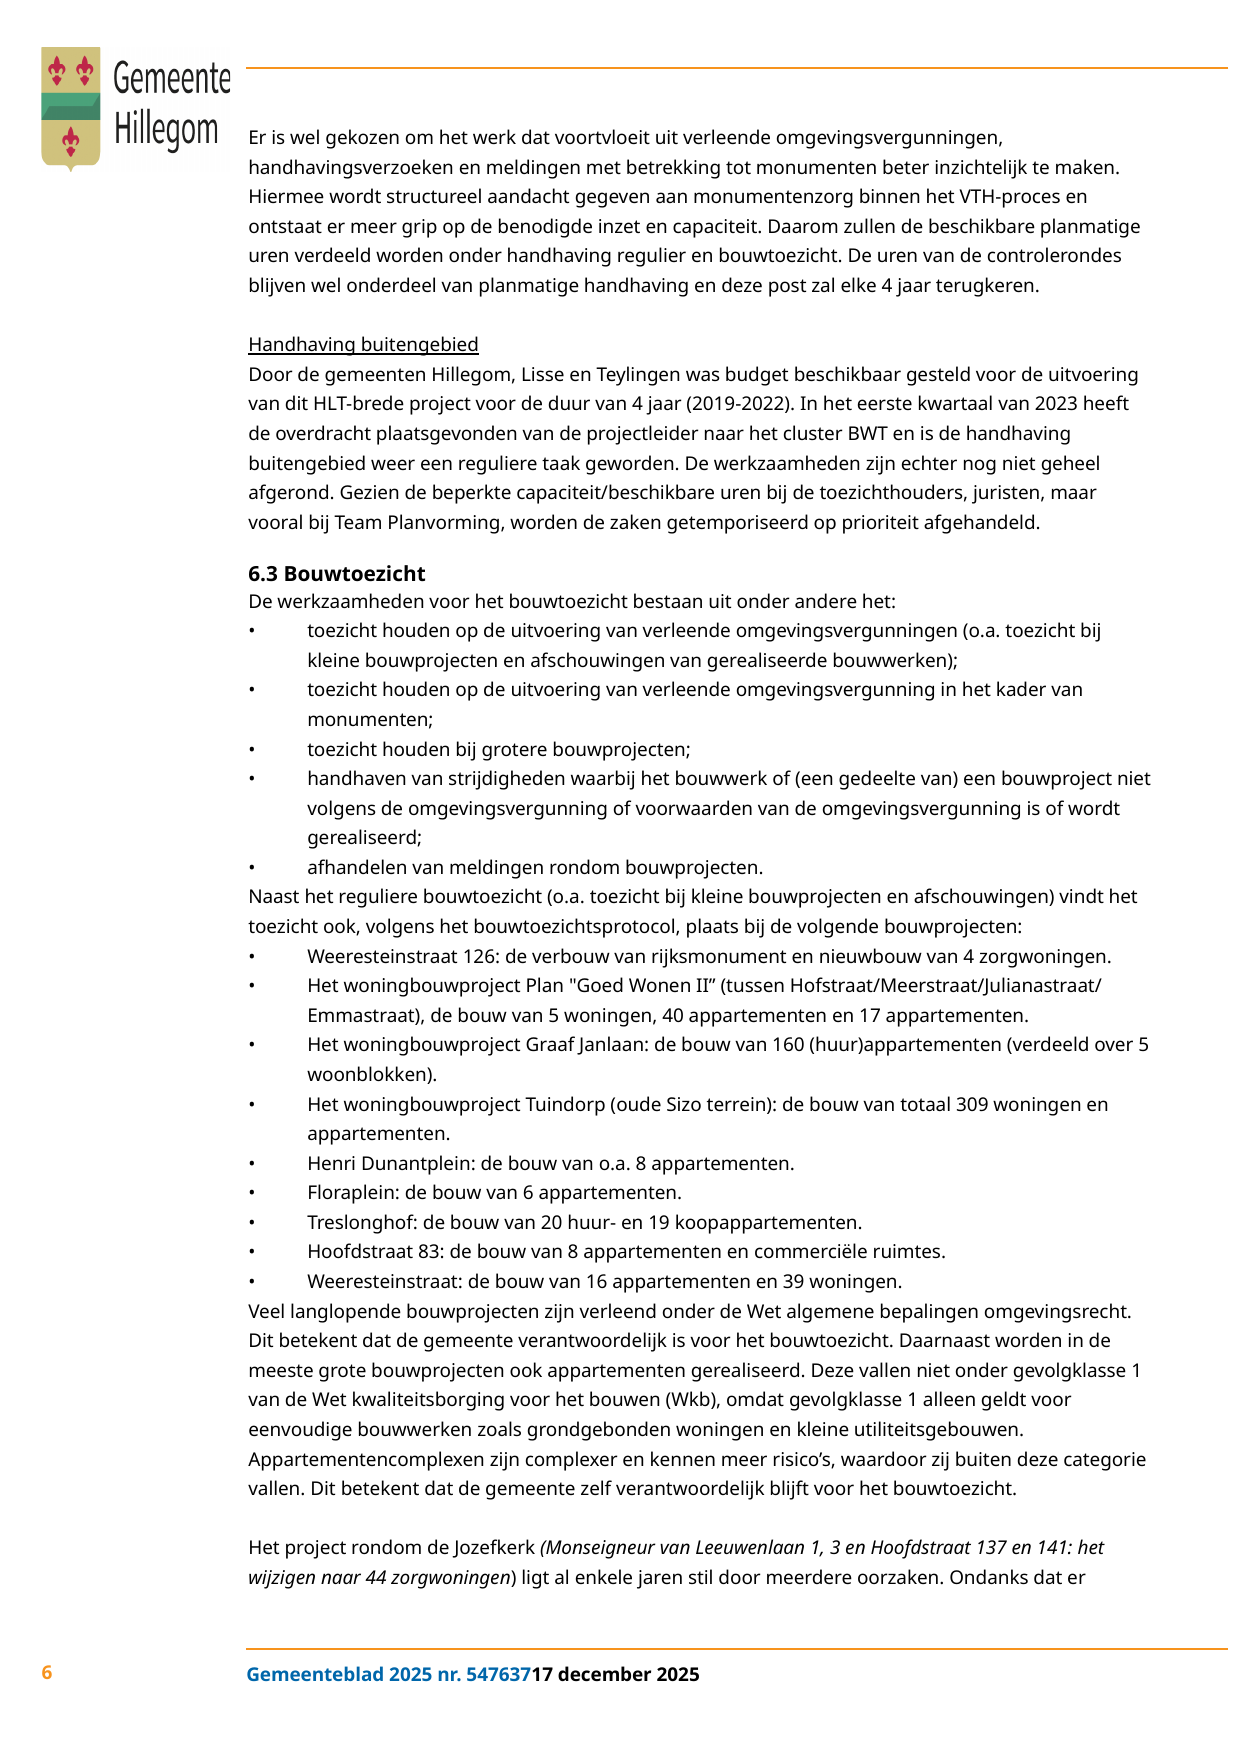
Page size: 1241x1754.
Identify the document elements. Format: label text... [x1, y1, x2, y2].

list toezicht houden bij grotere bouwprojecten; [248, 736, 1152, 761]
list Weeresteinstraat: de bouw van 16 appartementen en 39 woningen. [248, 1268, 1152, 1294]
list toezicht houden op de uitvoering van verleende omgevingsvergunningen (o.a. toezicht bij kleine bouwprojecten en afschouwingen van gerealiseerde bouwwerken); [248, 617, 1152, 673]
list Het woningbouwproject Plan "Goed Wonen II” (tussen Hofstraat/Meerstraat/Julianastraat/ Emmastraat), de bouw van 5 woningen, 40 appartementen en 17 appartementen. [248, 972, 1152, 1028]
list Het woningbouwproject Graaf Janlaan: de bouw van 160 (huur)appartementen (verdeeld over 5 woonblokken). [248, 1032, 1152, 1087]
text 6.3 Bouwtoezicht [248, 559, 1152, 588]
text Veel langlopende bouwprojecten zijn verleend onder de Wet algemene bepalingen omgevingsrecht. Dit betekent dat de gemeente verantwoordelijk is voor het bouwtoezicht. Daarnaast worden in de meeste grote bouwprojecten ook appartementen gerealiseerd. Deze vallen niet onder gevolgklasse 1 van de Wet kwaliteitsborging voor het bouwen (Wkb), omdat gevolgklasse 1 alleen geldt voor eenvoudige bouwwerken zoals grondgebonden woningen en kleine utiliteitsgebouwen. Appartementencomplexen zijn complexer en kennen meer risico’s, waardoor zij buiten deze categorie vallen. Dit betekent dat de gemeente zelf verantwoordelijk blijft voor het bouwtoezicht. [248, 1298, 1152, 1501]
list Floraplein: de bouw van 6 appartementen. [248, 1179, 1152, 1205]
list afhandelen van meldingen rondom bouwprojecten. [248, 854, 1152, 880]
list handhaven van strijdigheden waarbij het bouwwerk of (een gedeelte van) een bouwproject niet volgens de omgevingsvergunning of voorwaarden van de omgevingsvergunning is of wordt gerealiseerd; [248, 765, 1152, 850]
text Naast het reguliere bouwtoezicht (o.a. toezicht bij kleine bouwprojecten en afschouwingen) vindt het toezicht ook, volgens het bouwtoezichtsprotocol, plaats bij de volgende bouwprojecten: [248, 884, 1152, 939]
list Henri Dunantplein: de bouw van o.a. 8 appartementen. [248, 1150, 1152, 1176]
list Het woningbouwproject Tuindorp (oude Sizo terrein): de bouw van totaal 309 woningen en appartementen. [248, 1091, 1152, 1146]
list Hoofdstraat 83: de bouw van 8 appartementen en commerciële ruimtes. [248, 1239, 1152, 1264]
text Handhaving buitengebied [248, 331, 1152, 357]
text Er is wel gekozen om het werk dat voortvloeit uit verleende omgevingsvergunningen, handhavingsverzoeken en meldingen met betrekking tot monumenten beter inzichtelijk te maken. Hiermee wordt structureel aandacht gegeven aan monumentenzorg binnen het VTH-proces en ontstaat er meer grip op de benodigde inzet en capaciteit. Daarom zullen de beschikbare planmatige uren verdeeld worden onder handhaving regulier en bouwtoezicht. De uren van de controlerondes blijven wel onderdeel van planmatige handhaving en deze post zal elke 4 jaar terugkeren. [248, 124, 1152, 298]
text De werkzaamheden voor het bouwtoezicht bestaan uit onder andere het: [248, 588, 1152, 613]
list toezicht houden op de uitvoering van verleende omgevingsvergunning in het kader van monumenten; [248, 677, 1152, 732]
list Weeresteinstraat 126: de verbouw van rijksmonument en nieuwbouw van 4 zorgwoningen. [248, 943, 1152, 968]
text Door de gemeenten Hillegom, Lisse en Teylingen was budget beschikbaar gesteld voor de uitvoering van dit HLT-brede project voor de duur van 4 jaar (2019-2022). In het eerste kwartaal van 2023 heeft de overdracht plaatsgevonden van de projectleider naar het cluster BWT en is de handhaving buitengebied weer een reguliere taak geworden. De werkzaamheden zijn echter nog niet geheel afgerond. Gezien de beperkte capaciteit/beschikbare uren bij de toezichthouders, juristen, maar vooral bij Team Planvorming, worden de zaken getemporiseerd op prioriteit afgehandeld. [248, 361, 1152, 535]
list Treslonghof: de bouw van 20 huur- en 19 koopappartementen. [248, 1209, 1152, 1235]
text Het project rondom de Jozefkerk (Monseigneur van Leeuwenlaan 1, 3 en Hoofdstraat 137 en 141: het wijzigen naar 44 zorgwoningen) ligt al enkele jaren stil door meerdere oorzaken. Ondanks dat er [248, 1534, 1152, 1590]
picture [41, 47, 231, 172]
